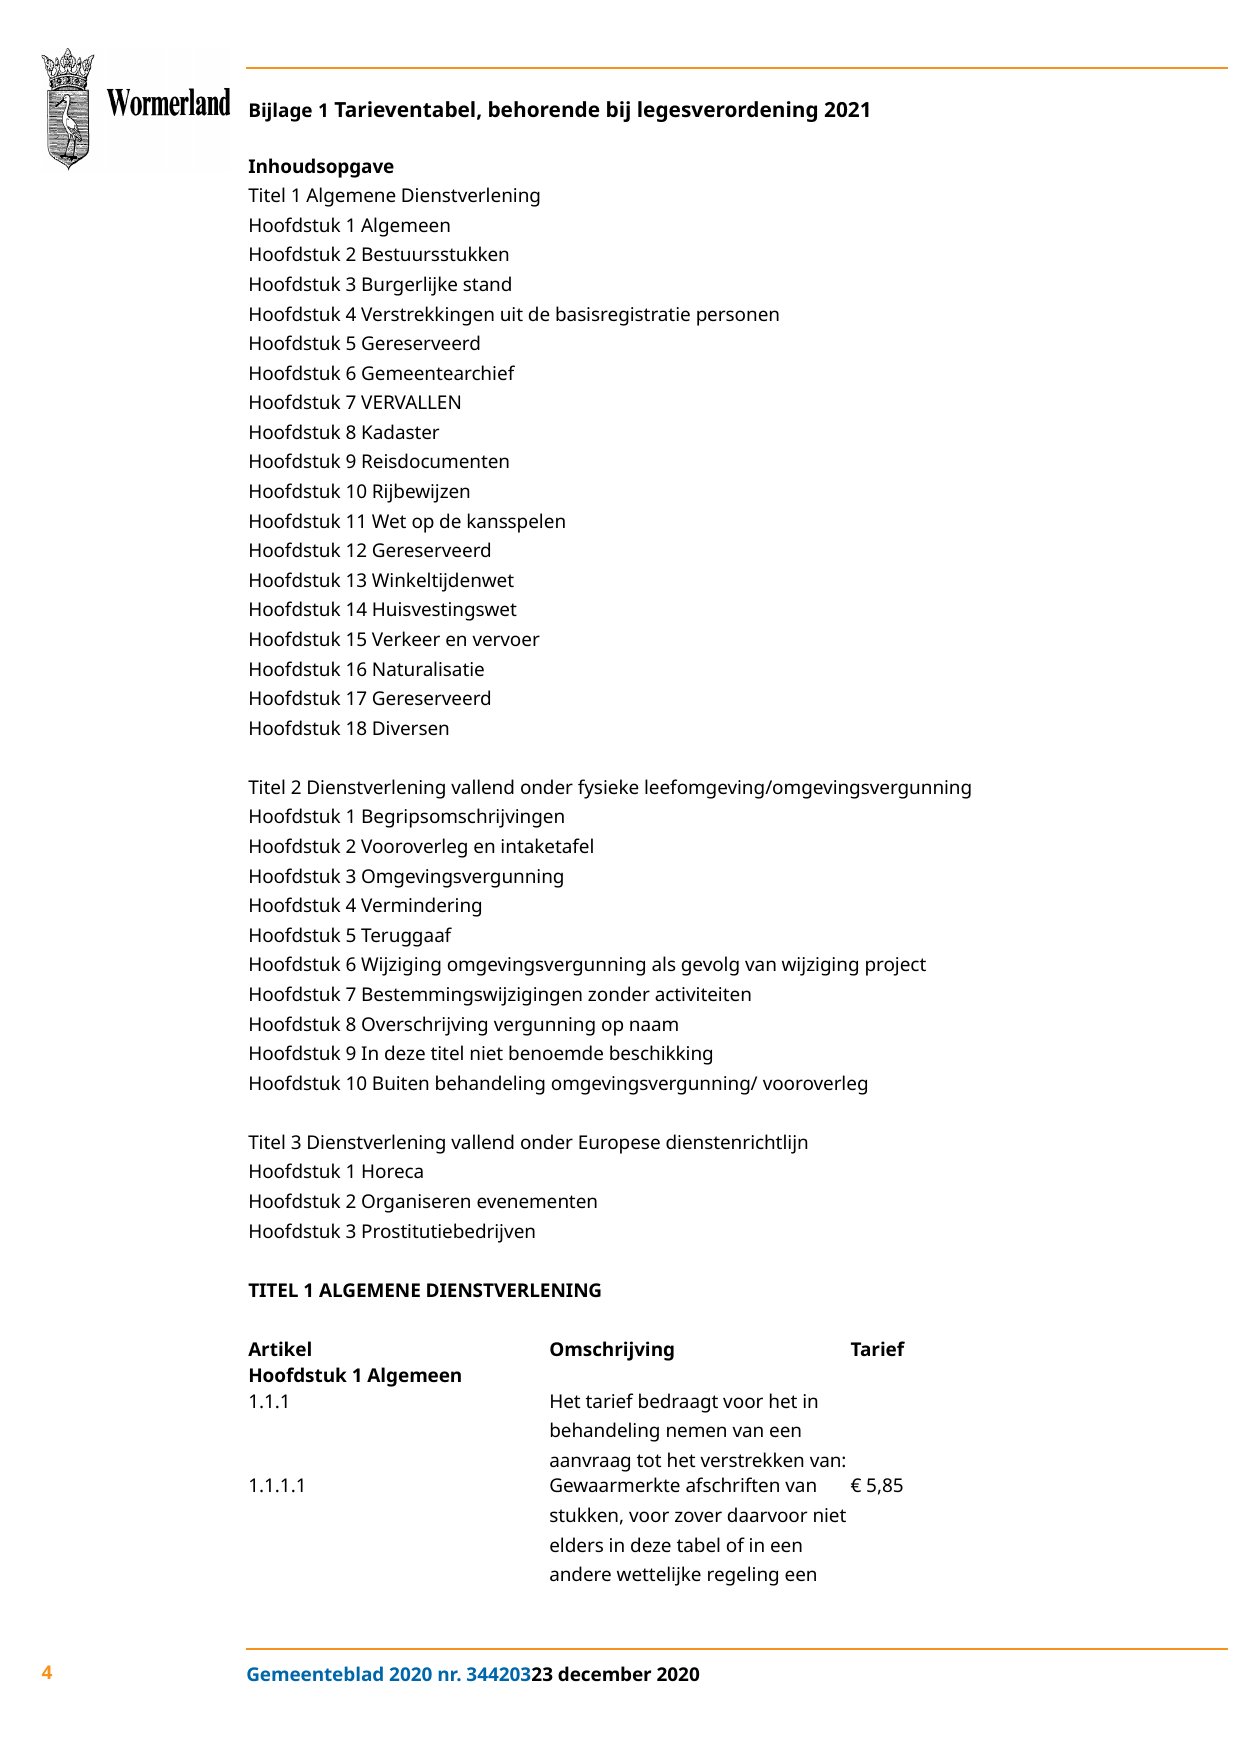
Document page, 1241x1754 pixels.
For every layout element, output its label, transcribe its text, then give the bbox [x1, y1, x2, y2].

text Hoofdstuk 5 Teruggaaf [248, 922, 1152, 948]
text Hoofdstuk 13 Winkeltijdenwet [248, 567, 1152, 593]
text Hoofdstuk 6 Gemeentearchief [248, 360, 1152, 386]
table_cell 1.1.1.1 [248, 1473, 549, 1587]
table_cell € 5,85 [850, 1473, 1152, 1587]
text Hoofdstuk 9 In deze titel niet benoemde beschikking [248, 1040, 1152, 1066]
table_cell 1.1.1 [248, 1388, 549, 1473]
text Hoofdstuk 10 Buiten behandeling omgevingsvergunning/ vooroverleg [248, 1070, 1152, 1096]
text Hoofdstuk 3 Omgevingsvergunning [248, 863, 1152, 889]
text Hoofdstuk 11 Wet op de kansspelen [248, 508, 1152, 534]
table_header Tarief [850, 1336, 1152, 1362]
text Inhoudsopgave [248, 153, 1152, 179]
text Hoofdstuk 14 Huisvestingswet [248, 597, 1152, 622]
text Hoofdstuk 2 Vooroverleg en intaketafel [248, 833, 1152, 859]
text Hoofdstuk 2 Organiseren evenementen [248, 1188, 1152, 1214]
text Hoofdstuk 7 Bestemmingswijzigingen zonder activiteiten [248, 981, 1152, 1007]
table_cell Gewaarmerkte afschriften van stukken, voor zover daarvoor niet elders in deze tabel of in een andere wettelijke regeling een [549, 1473, 850, 1587]
picture [41, 47, 231, 172]
text Hoofdstuk 10 Rijbewijzen [248, 478, 1152, 504]
text Hoofdstuk 17 Gereserveerd [248, 685, 1152, 711]
text Titel 2 Dienstverlening vallend onder fysieke leefomgeving/omgevingsvergunning [248, 774, 1152, 800]
text Hoofdstuk 8 Overschrijving vergunning op naam [248, 1011, 1152, 1037]
text Titel 1 Algemene Dienstverlening [248, 182, 1152, 208]
text Hoofdstuk 12 Gereserveerd [248, 537, 1152, 563]
text Hoofdstuk 4 Vermindering [248, 892, 1152, 918]
text Hoofdstuk 4 Verstrekkingen uit de basisregistratie personen [248, 301, 1152, 327]
text Hoofdstuk 5 Gereserveerd [248, 330, 1152, 356]
table_header Omschrijving [549, 1336, 850, 1362]
table_header Artikel [248, 1336, 549, 1362]
text Titel 3 Dienstverlening vallend onder Europese dienstenrichtlijn [248, 1129, 1152, 1155]
text Hoofdstuk 15 Verkeer en vervoer [248, 626, 1152, 652]
text Hoofdstuk 18 Diversen [248, 715, 1152, 741]
text Bijlage 1 Tarieventabel, behorende bij legesverordening 2021 [248, 95, 1152, 123]
text Hoofdstuk 1 Algemeen [248, 212, 1152, 238]
table_cell Het tarief bedraagt voor het in behandeling nemen van een aanvraag tot het verstrekken van: [549, 1388, 850, 1473]
text TITEL 1 ALGEMENE DIENSTVERLENING [248, 1277, 1152, 1303]
text Hoofdstuk 16 Naturalisatie [248, 656, 1152, 682]
text Hoofdstuk 2 Bestuursstukken [248, 242, 1152, 267]
text Hoofdstuk 1 Begripsomschrijvingen [248, 804, 1152, 829]
text Hoofdstuk 7 VERVALLEN [248, 389, 1152, 415]
text Hoofdstuk 3 Burgerlijke stand [248, 271, 1152, 297]
text Hoofdstuk 3 Prostitutiebedrijven [248, 1218, 1152, 1244]
text Hoofdstuk 8 Kadaster [248, 419, 1152, 445]
table_cell [850, 1388, 1152, 1473]
text Hoofdstuk 1 Horeca [248, 1159, 1152, 1184]
text Hoofdstuk 9 Reisdocumenten [248, 449, 1152, 474]
table_cell Hoofdstuk 1 Algemeen [248, 1362, 1152, 1388]
text Hoofdstuk 6 Wijziging omgevingsvergunning als gevolg van wijziging project [248, 952, 1152, 977]
